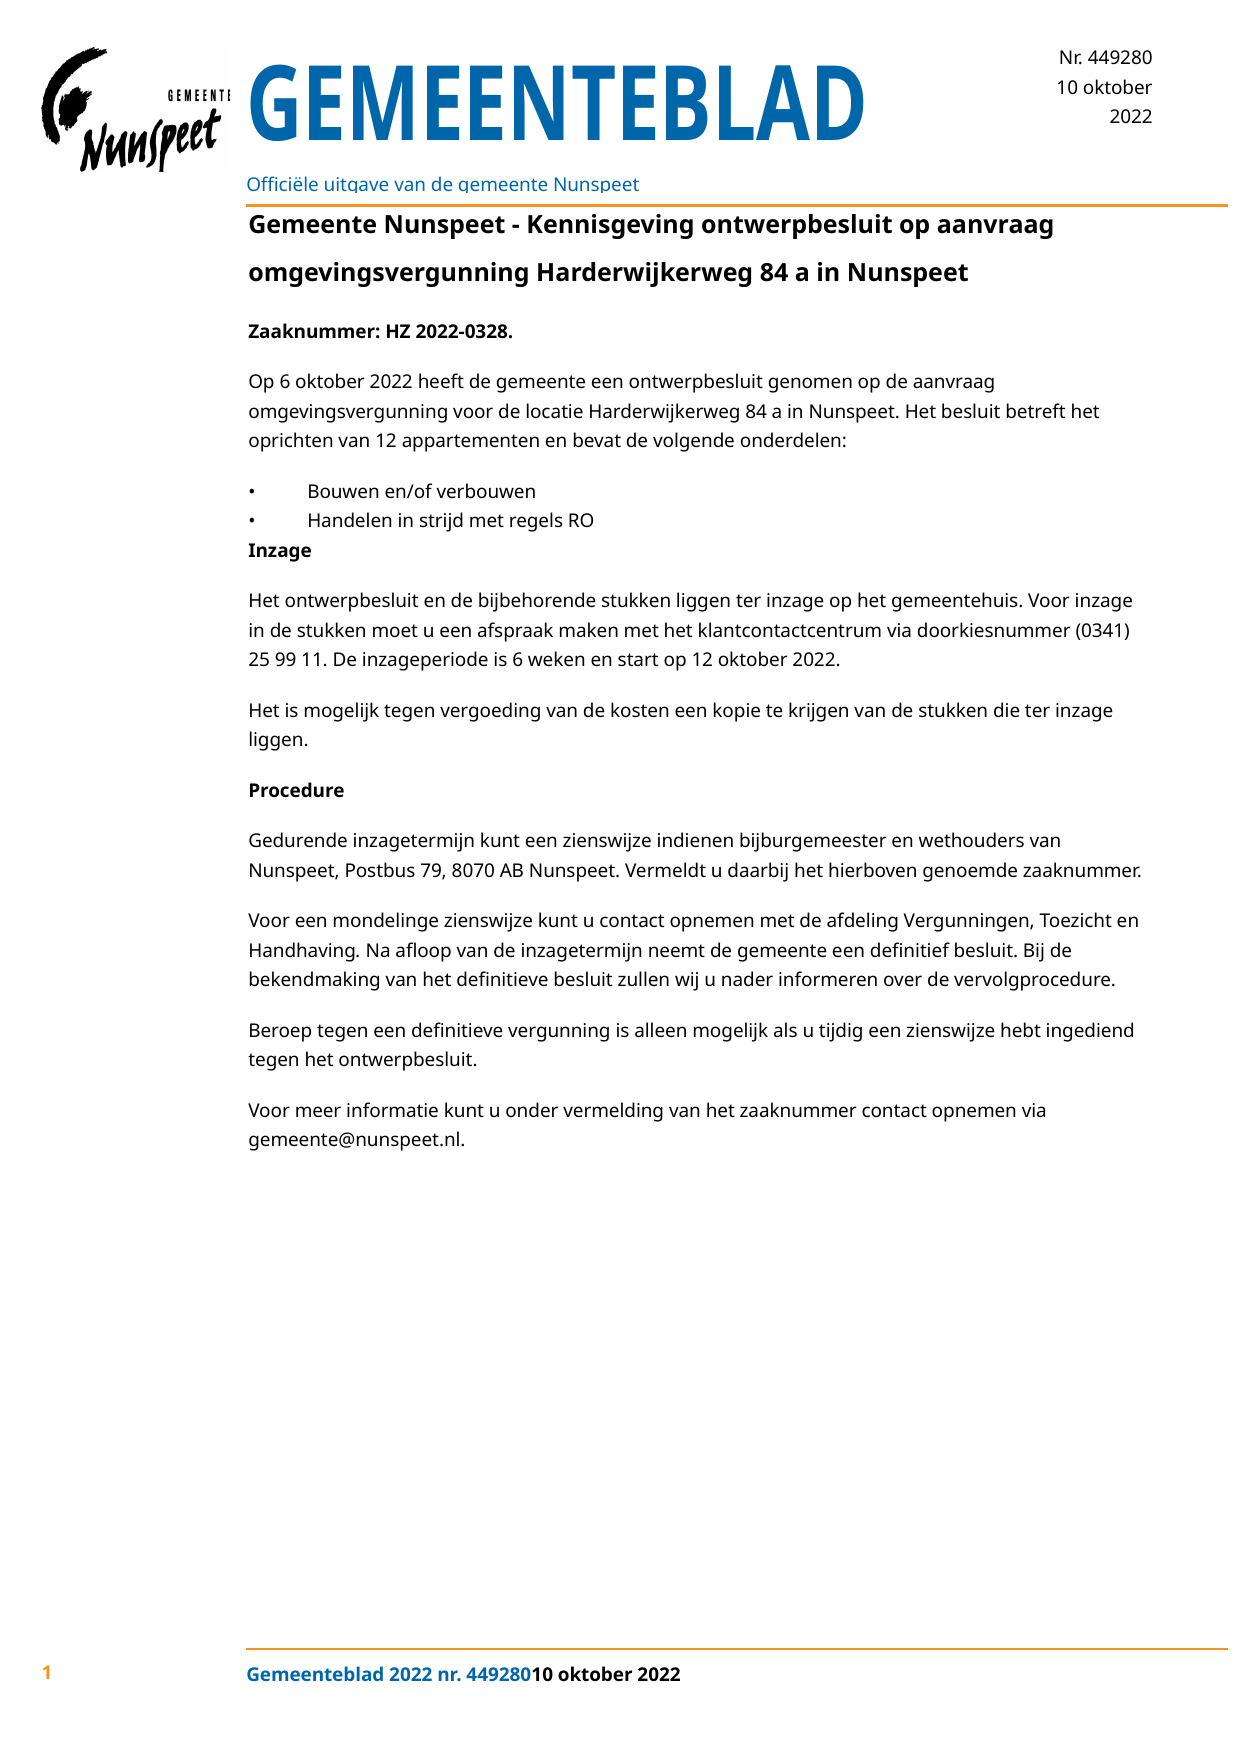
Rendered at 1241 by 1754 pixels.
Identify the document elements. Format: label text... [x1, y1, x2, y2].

text Voor een mondelinge zienswijze kunt u contact opnemen met de afdeling Vergunningen, Toezicht en Handhaving. Na afloop van de inzagetermijn neemt de gemeente een definitief besluit. Bij de bekendmaking van het definitieve besluit zullen wij u nader informeren over de vervolgprocedure. [248, 907, 1152, 992]
text Het ontwerpbesluit en de bijbehorende stukken liggen ter inzage op het gemeentehuis. Voor inzage in de stukken moet u een afspraak maken met het klantcontactcentrum via doorkiesnummer (0341) 25 99 11. De inzageperiode is 6 weken en start op 12 oktober 2022. [248, 587, 1152, 672]
text Het is mogelijk tegen vergoeding van de kosten een kopie te krijgen van de stukken die ter inzage liggen. [248, 697, 1152, 752]
text Procedure [248, 777, 1152, 803]
text Op 6 oktober 2022 heeft de gemeente een ontwerpbesluit genomen op de aanvraag omgevingsvergunning voor de locatie Harderwijkerweg 84 a in Nunspeet. Het besluit betreft het oprichten van 12 appartementen en bevat de volgende onderdelen: [248, 368, 1152, 453]
text Beroep tegen een definitieve vergunning is alleen mogelijk als u tijdig een zienswijze hebt ingediend tegen het ontwerpbesluit. [248, 1017, 1152, 1072]
picture [41, 47, 231, 172]
text Zaaknummer: HZ 2022-0328. [248, 318, 1152, 344]
text Inzage [248, 537, 1152, 563]
text Gemeente Nunspeet - Kennisgeving ontwerpbesluit op aanvraag omgevingsvergunning Harderwijkerweg 84 a in Nunspeet [248, 207, 1152, 288]
text Gedurende inzagetermijn kunt een zienswijze indienen bijburgemeester en wethouders van Nunspeet, Postbus 79, 8070 AB Nunspeet. Vermeldt u daarbij het hierboven genoemde zaaknummer. [248, 827, 1152, 883]
list Bouwen en/of verbouwen [248, 478, 1152, 504]
list Handelen in strijd met regels RO [248, 507, 1152, 533]
text Voor meer informatie kunt u onder vermelding van het zaaknummer contact opnemen via gemeente@nunspeet.nl. [248, 1097, 1152, 1152]
